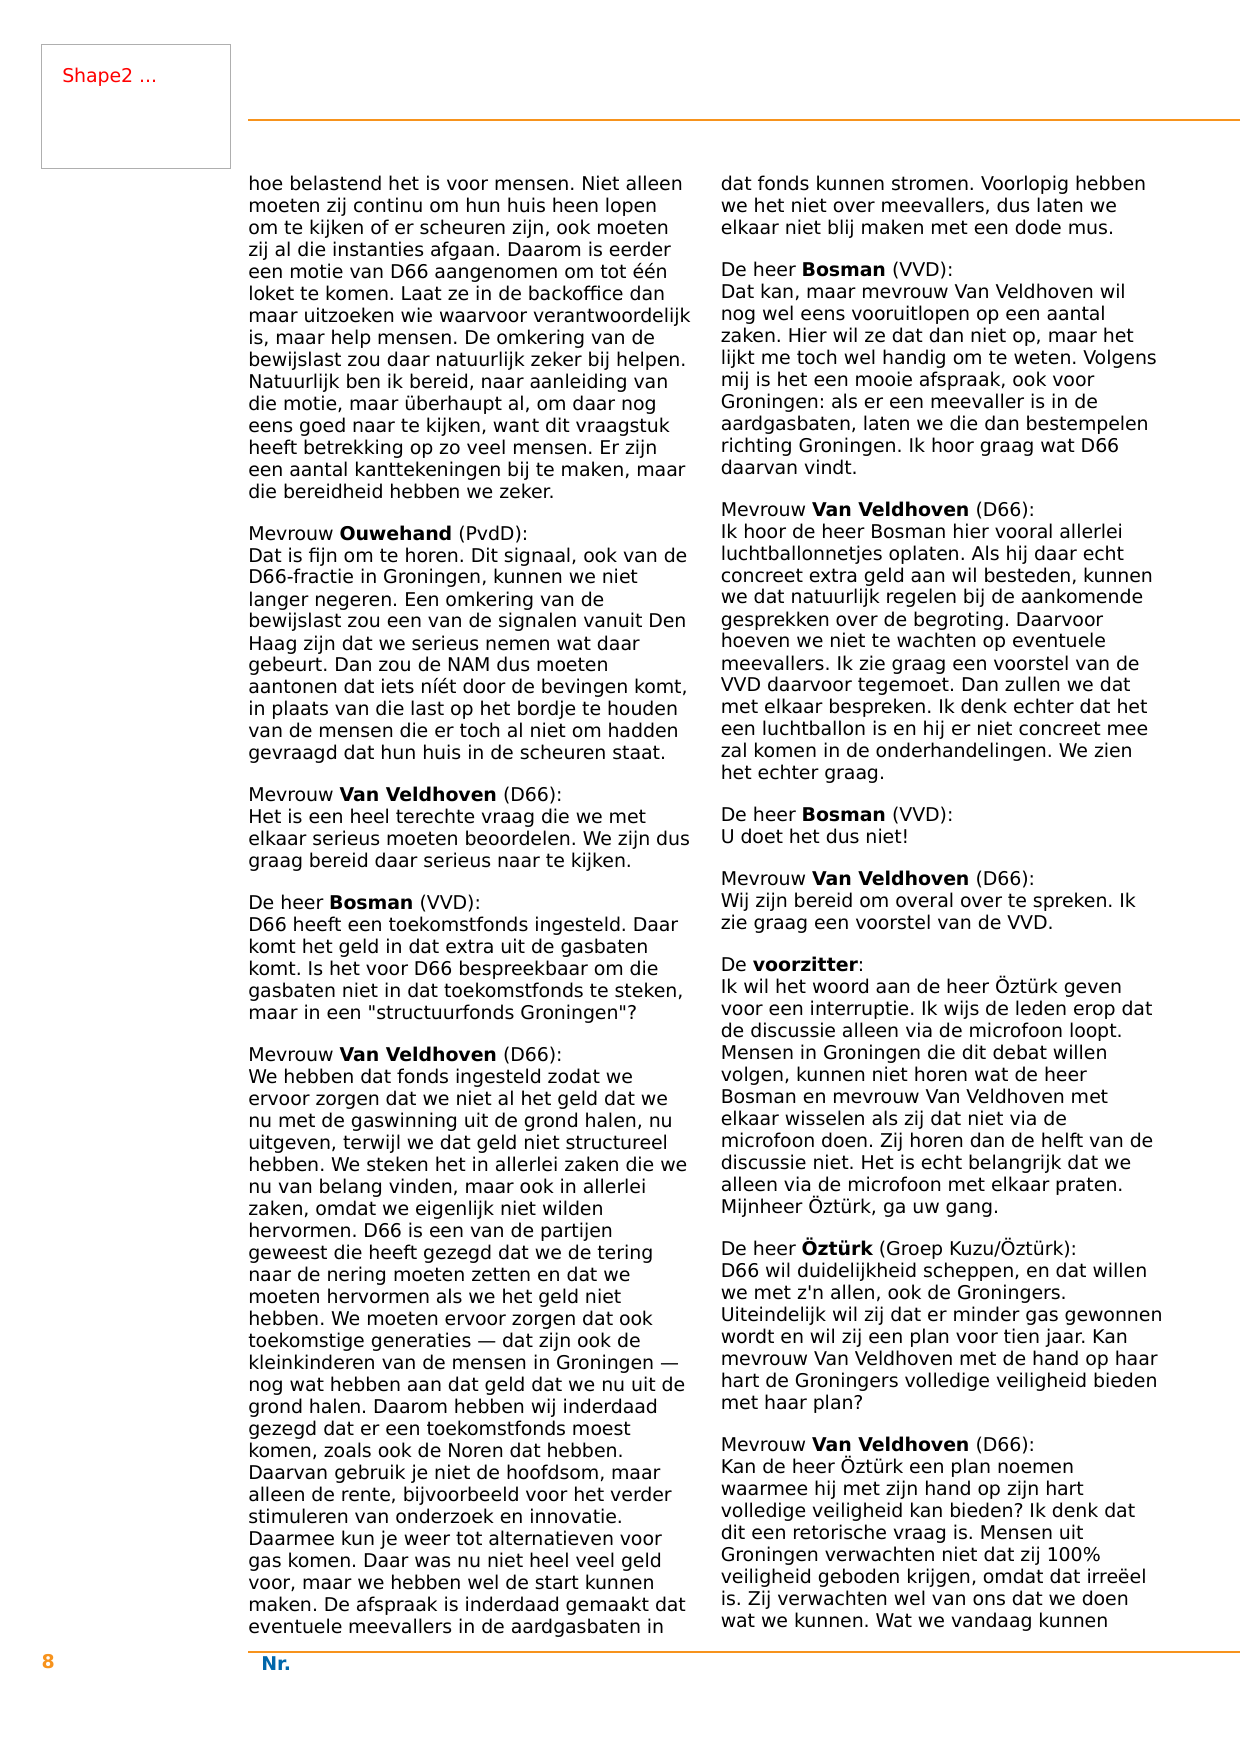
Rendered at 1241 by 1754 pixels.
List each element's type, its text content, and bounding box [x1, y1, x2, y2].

text Kan de heer Öztürk een plan noemen waarmee hij met zijn hand op zijn hart volledige veiligheid kan bieden? Ik denk dat dit een retorische vraag is. Mensen uit Groningen verwachten niet dat zij 100% veiligheid geboden krijgen, omdat dat irreëel is. Zij verwachten wel van ons dat we doen wat we kunnen. Wat we vandaag kunnen [721, 1456, 1163, 1632]
text hoe belastend het is voor mensen. Niet alleen moeten zij continu om hun huis heen lopen om te kijken of er scheuren zijn, ook moeten zij al die instanties afgaan. Daarom is eerder een motie van D66 aangenomen om tot één loket te komen. Laat ze in de backoffice dan maar uitzoeken wie waarvoor verantwoordelijk is, maar help mensen. De omkering van de bewijslast zou daar natuurlijk zeker bij helpen. Natuurlijk ben ik bereid, naar aanleiding van die motie, maar überhaupt al, om daar nog eens goed naar te kijken, want dit vraagstuk heeft betrekking op zo veel mensen. Er zijn een aantal kanttekeningen bij te maken, maar die bereidheid hebben we zeker. [248, 173, 691, 502]
text De voorzitter: [721, 954, 1163, 976]
text Mevrouw Van Veldhoven (D66): [721, 1434, 1163, 1456]
text De heer Bosman (VVD): [721, 259, 1163, 281]
text Mevrouw Van Veldhoven (D66): [721, 868, 1163, 890]
text De heer Bosman (VVD): [248, 892, 691, 914]
text Mevrouw Van Veldhoven (D66): [248, 784, 691, 806]
text Mevrouw Van Veldhoven (D66): [721, 498, 1163, 521]
text D66 heeft een toekomstfonds ingesteld. Daar komt het geld in dat extra uit de gasbaten komt. Is het voor D66 bespreekbaar om die gasbaten niet in dat toekomstfonds te steken, maar in een "structuurfonds Groningen"? [248, 914, 691, 1024]
text Mevrouw Van Veldhoven (D66): [248, 1044, 691, 1066]
text dat fonds kunnen stromen. Voorlopig hebben we het niet over meevallers, dus laten we elkaar niet blij maken met een dode mus. [721, 173, 1163, 239]
text Dat kan, maar mevrouw Van Veldhoven wil nog wel eens vooruitlopen op een aantal zaken. Hier wil ze dat dan niet op, maar het lijkt me toch wel handig om te weten. Volgens mij is het een mooie afspraak, ook voor Groningen: als er een meevaller is in de aardgasbaten, laten we die dan bestempelen richting Groningen. Ik hoor graag wat D66 daarvan vindt. [721, 281, 1163, 478]
text Dat is fijn om te horen. Dit signaal, ook van de D66-fractie in Groningen, kunnen we niet langer negeren. Een omkering van de bewijslast zou een van de signalen vanuit Den Haag zijn dat we serieus nemen wat daar gebeurt. Dan zou de NAM dus moeten aantonen dat iets níét door de bevingen komt, in plaats van die last op het bordje te houden van de mensen die er toch al niet om hadden gevraagd dat hun huis in de scheuren staat. [248, 544, 691, 764]
text Mevrouw Ouwehand (PvdD): [248, 522, 691, 544]
text Het is een heel terechte vraag die we met elkaar serieus moeten beoordelen. We zijn dus graag bereid daar serieus naar te kijken. [248, 806, 691, 872]
text De heer Bosman (VVD): [721, 804, 1163, 826]
text We hebben dat fonds ingesteld zodat we ervoor zorgen dat we niet al het geld dat we nu met de gaswinning uit de grond halen, nu uitgeven, terwijl we dat geld niet structureel hebben. We steken het in allerlei zaken die we nu van belang vinden, maar ook in allerlei zaken, omdat we eigenlijk niet wilden hervormen. D66 is een van de partijen geweest die heeft gezegd dat we de tering naar de nering moeten zetten en dat we moeten hervormen als we het geld niet hebben. We moeten ervoor zorgen dat ook toekomstige generaties — dat zijn ook de kleinkinderen van de mensen in Groningen —nog wat hebben aan dat geld dat we nu uit de grond halen. Daarom hebben wij inderdaad gezegd dat er een toekomstfonds moest komen, zoals ook de Noren dat hebben. Daarvan gebruik je niet de hoofdsom, maar alleen de rente, bijvoorbeeld voor het verder stimuleren van onderzoek en innovatie. Daarmee kun je weer tot alternatieven voor gas komen. Daar was nu niet heel veel geld voor, maar we hebben wel de start kunnen maken. De afspraak is inderdaad gemaakt dat eventuele meevallers in de aardgasbaten in [248, 1066, 691, 1637]
text U doet het dus niet! [721, 826, 1163, 848]
text Wij zijn bereid om overal over te spreken. Ik zie graag een voorstel van de VVD. [721, 890, 1163, 934]
text De heer Öztürk (Groep Kuzu/Öztürk): [721, 1238, 1163, 1260]
text D66 wil duidelijkheid scheppen, en dat willen we met z'n allen, ook de Groningers. Uiteindelijk wil zij dat er minder gas gewonnen wordt en wil zij een plan voor tien jaar. Kan mevrouw Van Veldhoven met de hand op haar hart de Groningers volledige veiligheid bieden met haar plan? [721, 1260, 1163, 1414]
text Ik wil het woord aan de heer Öztürk geven voor een interruptie. Ik wijs de leden erop dat de discussie alleen via de microfoon loopt. Mensen in Groningen die dit debat willen volgen, kunnen niet horen wat de heer Bosman en mevrouw Van Veldhoven met elkaar wisselen als zij dat niet via de microfoon doen. Zij horen dan de helft van de discussie niet. Het is echt belangrijk dat we alleen via de microfoon met elkaar praten. Mijnheer Öztürk, ga uw gang. [721, 976, 1163, 1218]
text Ik hoor de heer Bosman hier vooral allerlei luchtballonnetjes oplaten. Als hij daar echt concreet extra geld aan wil besteden, kunnen we dat natuurlijk regelen bij de aankomende gesprekken over de begroting. Daarvoor hoeven we niet te wachten op eventuele meevallers. Ik zie graag een voorstel van de VVD daarvoor tegemoet. Dan zullen we dat met elkaar bespreken. Ik denk echter dat het een luchtballon is en hij er niet concreet mee zal komen in de onderhandelingen. We zien het echter graag. [721, 521, 1163, 784]
